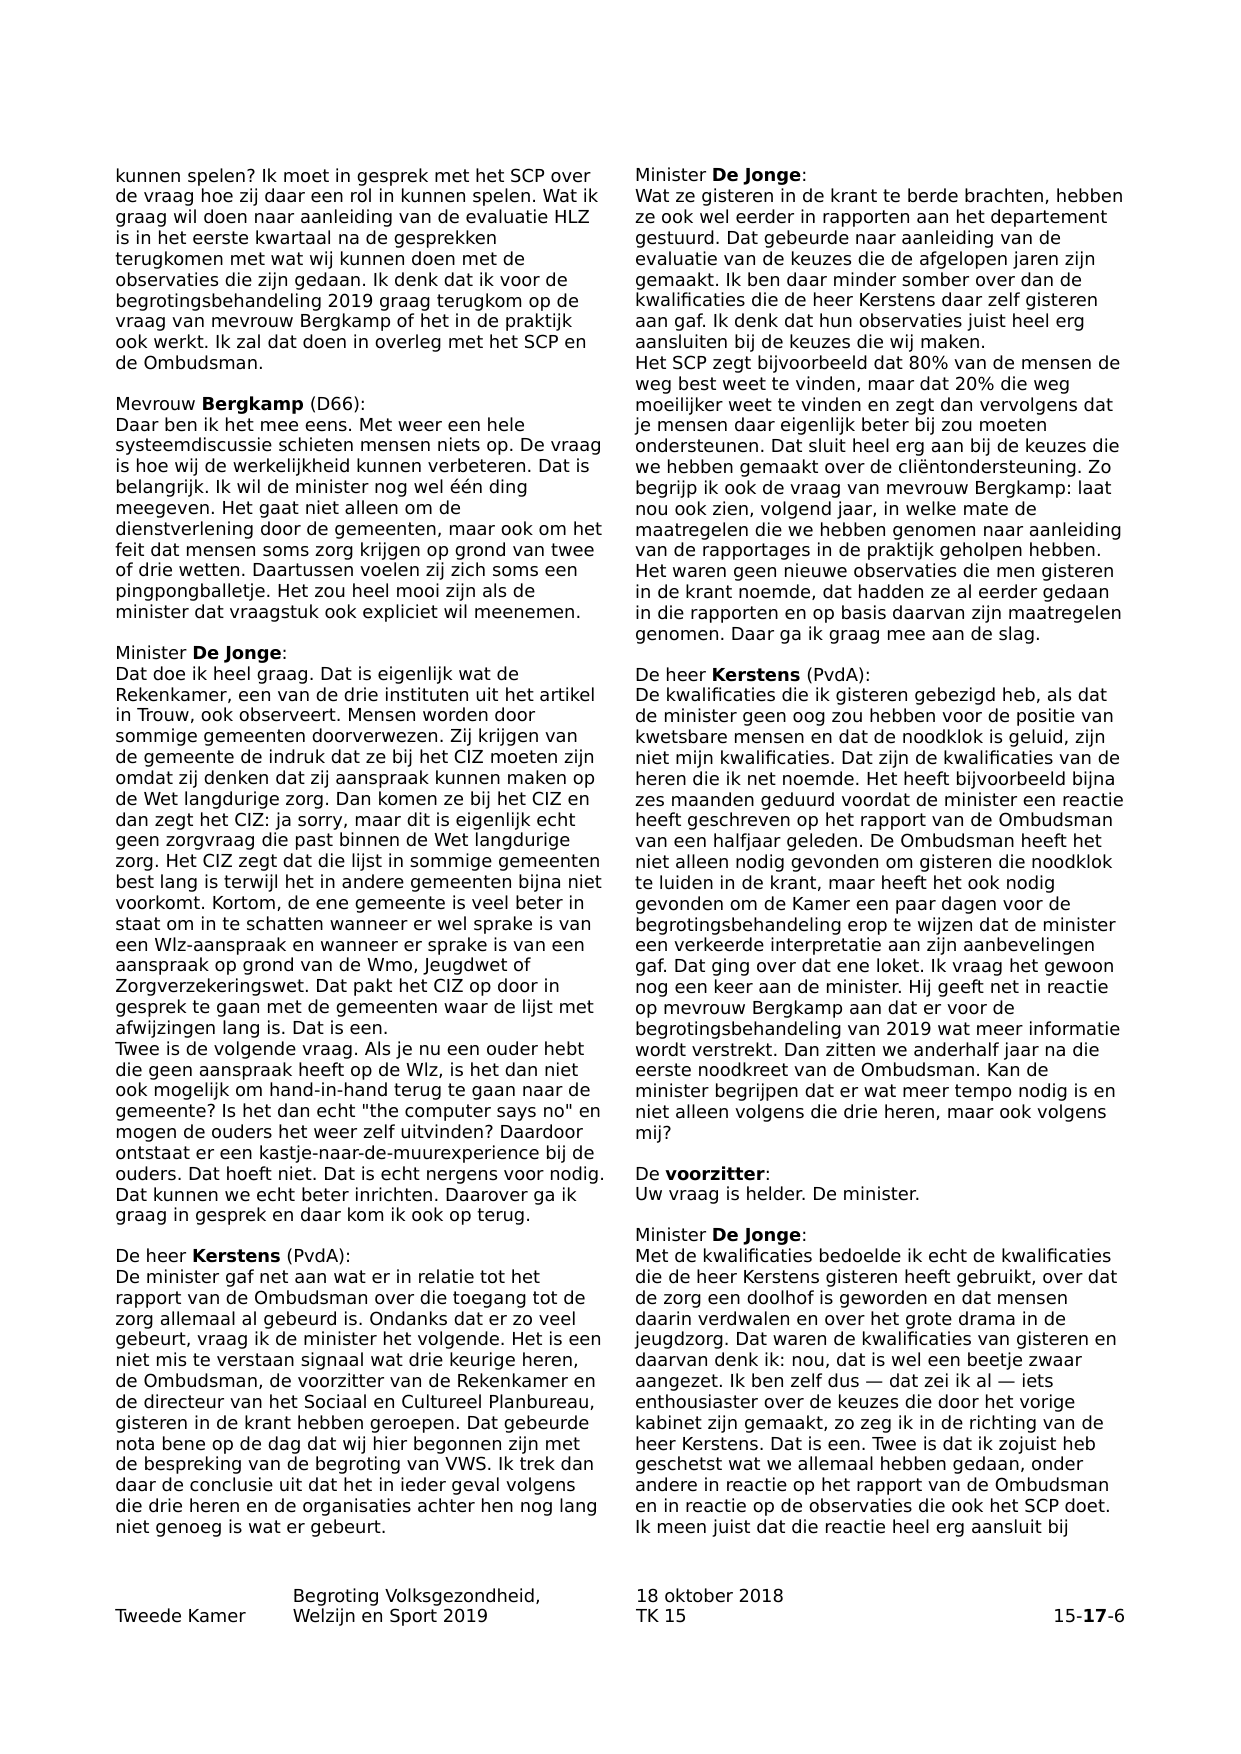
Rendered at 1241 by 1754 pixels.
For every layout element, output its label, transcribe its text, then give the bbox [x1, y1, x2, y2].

text Het SCP zegt bijvoorbeeld dat 80% van de mensen de weg best weet te vinden, maar dat 20% die weg moeilijker weet te vinden en zegt dan vervolgens dat je mensen daar eigenlijk beter bij zou moeten ondersteunen. Dat sluit heel erg aan bij de keuzes die we hebben gemaakt over de cliëntondersteuning. Zo begrijp ik ook de vraag van mevrouw Bergkamp: laat nou ook zien, volgend jaar, in welke mate de maatregelen die we hebben genomen naar aanleiding van de rapportages in de praktijk geholpen hebben. Het waren geen nieuwe observaties die men gisteren in de krant noemde, dat hadden ze al eerder gedaan in die rapporten en op basis daarvan zijn maatregelen genomen. Daar ga ik graag mee aan de slag. [635, 353, 1125, 644]
text Wat ze gisteren in de krant te berde brachten, hebben ze ook wel eerder in rapporten aan het departement gestuurd. Dat gebeurde naar aanleiding van de evaluatie van de keuzes die de afgelopen jaren zijn gemaakt. Ik ben daar minder somber over dan de kwalificaties die de heer Kerstens daar zelf gisteren aan gaf. Ik denk dat hun observaties juist heel erg aansluiten bij de keuzes die wij maken. [635, 186, 1125, 353]
text Minister De Jonge: [635, 165, 1125, 186]
text Minister De Jonge: [115, 643, 605, 663]
text De heer Kerstens (PvdA): [635, 664, 1125, 685]
text De kwalificaties die ik gisteren gebezigd heb, als dat de minister geen oog zou hebben voor de positie van kwetsbare mensen en dat de noodklok is geluid, zijn niet mijn kwalificaties. Dat zijn de kwalificaties van de heren die ik net noemde. Het heeft bijvoorbeeld bijna zes maanden geduurd voordat de minister een reactie heeft geschreven op het rapport van de Ombudsman van een halfjaar geleden. De Ombudsman heeft het niet alleen nodig gevonden om gisteren die noodklok te luiden in de krant, maar heeft het ook nodig gevonden om de Kamer een paar dagen voor de begrotingsbehandeling erop te wijzen dat de minister een verkeerde interpretatie aan zijn aanbevelingen gaf. Dat ging over dat ene loket. Ik vraag het gewoon nog een keer aan de minister. Hij geeft net in reactie op mevrouw Bergkamp aan dat er voor de begrotingsbehandeling van 2019 wat meer informatie wordt verstrekt. Dan zitten we anderhalf jaar na die eerste noodkreet van de Ombudsman. Kan de minister begrijpen dat er wat meer tempo nodig is en niet alleen volgens die drie heren, maar ook volgens mij? [635, 685, 1125, 1143]
text Dat doe ik heel graag. Dat is eigenlijk wat de Rekenkamer, een van de drie instituten uit het artikel in Trouw, ook observeert. Mensen worden door sommige gemeenten doorverwezen. Zij krijgen van de gemeente de indruk dat ze bij het CIZ moeten zijn omdat zij denken dat zij aanspraak kunnen maken op de Wet langdurige zorg. Dan komen ze bij het CIZ en dan zegt het CIZ: ja sorry, maar dit is eigenlijk echt geen zorgvraag die past binnen de Wet langdurige zorg. Het CIZ zegt dat die lijst in sommige gemeenten best lang is terwijl het in andere gemeenten bijna niet voorkomt. Kortom, de ene gemeente is veel beter in staat om in te schatten wanneer er wel sprake is van een Wlz-aanspraak en wanneer er sprake is van een aanspraak op grond van de Wmo, Jeugdwet of Zorgverzekeringswet. Dat pakt het CIZ op door in gesprek te gaan met de gemeenten waar de lijst met afwijzingen lang is. Dat is een. [115, 663, 605, 1038]
text De minister gaf net aan wat er in relatie tot het rapport van de Ombudsman over die toegang tot de zorg allemaal al gebeurd is. Ondanks dat er zo veel gebeurt, vraag ik de minister het volgende. Het is een niet mis te verstaan signaal wat drie keurige heren, de Ombudsman, de voorzitter van de Rekenkamer en de directeur van het Sociaal en Cultureel Planbureau, gisteren in de krant hebben geroepen. Dat gebeurde nota bene op de dag dat wij hier begonnen zijn met de bespreking van de begroting van VWS. Ik trek dan daar de conclusie uit dat het in ieder geval volgens die drie heren en de organisaties achter hen nog lang niet genoeg is wat er gebeurt. [115, 1267, 605, 1537]
text Minister De Jonge: [635, 1225, 1125, 1246]
text Mevrouw Bergkamp (D66): [115, 394, 605, 414]
text Uw vraag is helder. De minister. [635, 1184, 1125, 1205]
text De heer Kerstens (PvdA): [115, 1246, 605, 1267]
text Met de kwalificaties bedoelde ik echt de kwalificaties die de heer Kerstens gisteren heeft gebruikt, over dat de zorg een doolhof is geworden en dat mensen daarin verdwalen en over het grote drama in de jeugdzorg. Dat waren de kwalificaties van gisteren en daarvan denk ik: nou, dat is wel een beetje zwaar aangezet. Ik ben zelf dus — dat zei ik al — iets enthousiaster over de keuzes die door het vorige kabinet zijn gemaakt, zo zeg ik in de richting van de heer Kerstens. Dat is een. Twee is dat ik zojuist heb geschetst wat we allemaal hebben gedaan, onder andere in reactie op het rapport van de Ombudsman en in reactie op de observaties die ook het SCP doet. Ik meen juist dat die reactie heel erg aansluit bij [635, 1246, 1125, 1537]
text De voorzitter: [635, 1163, 1125, 1184]
text Twee is de volgende vraag. Als je nu een ouder hebt die geen aanspraak heeft op de Wlz, is het dan niet ook mogelijk om hand-in-hand terug te gaan naar de gemeente? Is het dan echt "the computer says no" en mogen de ouders het weer zelf uitvinden? Daardoor ontstaat er een kastje-naar-de-muurexperience bij de ouders. Dat hoeft niet. Dat is echt nergens voor nodig. Dat kunnen we echt beter inrichten. Daarover ga ik graag in gesprek en daar kom ik ook op terug. [115, 1038, 605, 1226]
text Daar ben ik het mee eens. Met weer een hele systeemdiscussie schieten mensen niets op. De vraag is hoe wij de werkelijkheid kunnen verbeteren. Dat is belangrijk. Ik wil de minister nog wel één ding meegeven. Het gaat niet alleen om de dienstverlening door de gemeenten, maar ook om het feit dat mensen soms zorg krijgen op grond van twee of drie wetten. Daartussen voelen zij zich soms een pingpongballetje. Het zou heel mooi zijn als de minister dat vraagstuk ook expliciet wil meenemen. [115, 414, 605, 623]
text kunnen spelen? Ik moet in gesprek met het SCP over de vraag hoe zij daar een rol in kunnen spelen. Wat ik graag wil doen naar aanleiding van de evaluatie HLZ is in het eerste kwartaal na de gesprekken terugkomen met wat wij kunnen doen met de observaties die zijn gedaan. Ik denk dat ik voor de begrotingsbehandeling 2019 graag terugkom op de vraag van mevrouw Bergkamp of het in de praktijk ook werkt. Ik zal dat doen in overleg met het SCP en de Ombudsman. [115, 165, 605, 374]
